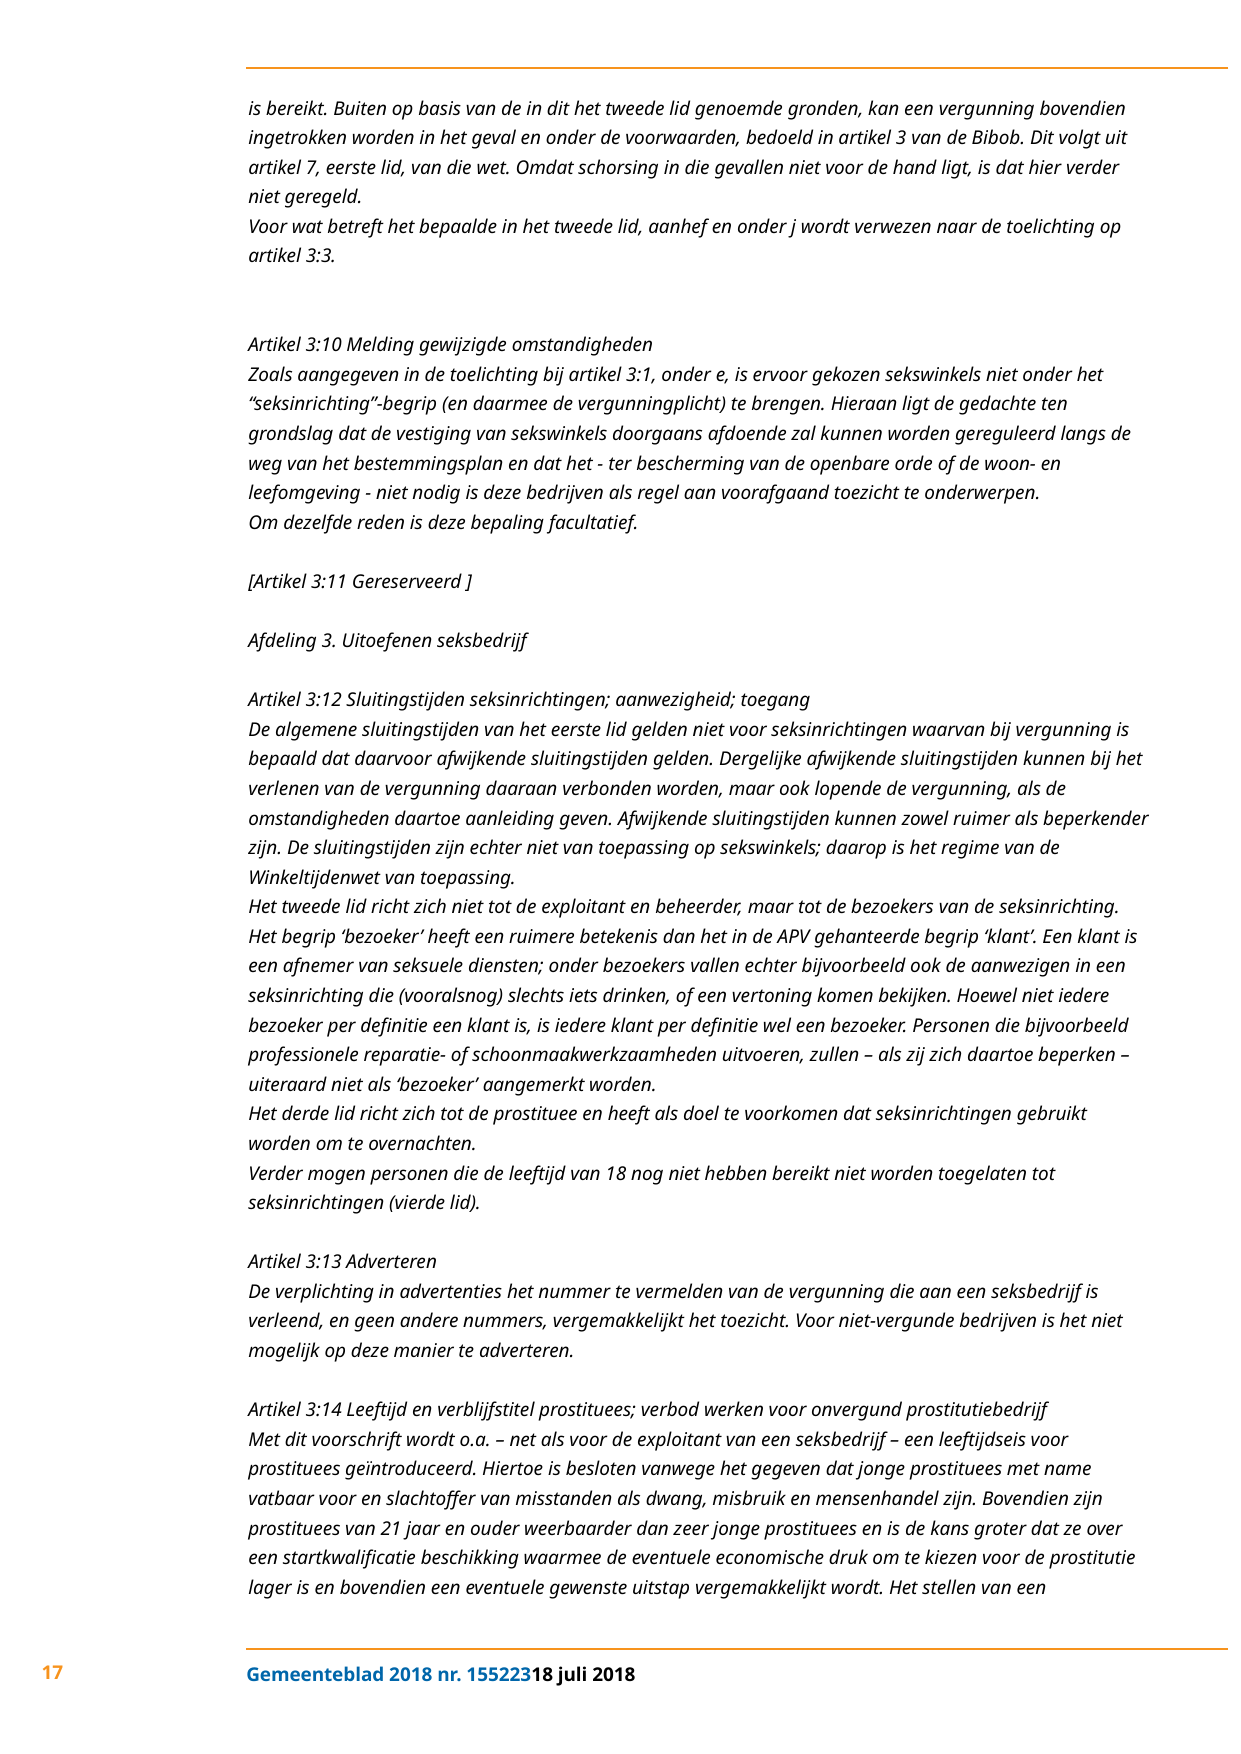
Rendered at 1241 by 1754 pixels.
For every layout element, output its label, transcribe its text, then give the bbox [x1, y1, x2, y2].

text Afdeling 3. Uitoefenen seksbedrijf [248, 627, 1152, 653]
text is bereikt. Buiten op basis van de in dit het tweede lid genoemde gronden, kan een vergunning bovendien ingetrokken worden in het geval en onder de voorwaarden, bedoeld in artikel 3 van de Bibob. Dit volgt uit artikel 7, eerste lid, van die wet. Omdat schorsing in die gevallen niet voor de hand ligt, is dat hier verder niet geregeld. [248, 95, 1152, 209]
text Het derde lid richt zich tot de prostituee en heeft als doel te voorkomen dat seksinrichtingen gebruikt worden om te overnachten. [248, 1101, 1152, 1156]
text Het tweede lid richt zich niet tot de exploitant en beheerder, maar tot de bezoekers van de seksinrichting. Het begrip ‘bezoeker’ heeft een ruimere betekenis dan het in de APV gehanteerde begrip ‘klant’. Een klant is een afnemer van seksuele diensten; onder bezoekers vallen echter bijvoorbeeld ook de aanwezigen in een seksinrichting die (vooralsnog) slechts iets drinken, of een vertoning komen bekijken. Hoewel niet iedere bezoeker per definitie een klant is, is iedere klant per definitie wel een bezoeker. Personen die bijvoorbeeld professionele reparatie- of schoonmaakwerkzaamheden uitvoeren, zullen – als zij zich daartoe beperken – uiteraard niet als ‘bezoeker’ aangemerkt worden. [248, 893, 1152, 1097]
text Artikel 3:10 Melding gewijzigde omstandigheden [248, 331, 1152, 357]
text Met dit voorschrift wordt o.a. – net als voor de exploitant van een seksbedrijf – een leeftijdseis voor prostituees geïntroduceerd. Hiertoe is besloten vanwege het gegeven dat jonge prostituees met name vatbaar voor en slachtoffer van misstanden als dwang, misbruik en mensenhandel zijn. Bovendien zijn prostituees van 21 jaar en ouder weerbaarder dan zeer jonge prostituees en is de kans groter dat ze over een startkwalificatie beschikking waarmee de eventuele economische druk om te kiezen voor de prostitutie lager is en bovendien een eventuele gewenste uitstap vergemakkelijkt wordt. Het stellen van een [248, 1426, 1152, 1600]
text Artikel 3:13 Adverteren [248, 1248, 1152, 1274]
text Om dezelfde reden is deze bepaling facultatief. [248, 509, 1152, 535]
text Voor wat betreft het bepaalde in het tweede lid, aanhef en onder j wordt verwezen naar de toelichting op artikel 3:3. [248, 213, 1152, 268]
text Verder mogen personen die de leeftijd van 18 nog niet hebben bereikt niet worden toegelaten tot seksinrichtingen (vierde lid). [248, 1160, 1152, 1215]
text Zoals aangegeven in de toelichting bij artikel 3:1, onder e, is ervoor gekozen sekswinkels niet onder het “seksinrichting”-begrip (en daarmee de vergunningplicht) te brengen. Hieraan ligt de gedachte ten grondslag dat de vestiging van sekswinkels doorgaans afdoende zal kunnen worden gereguleerd langs de weg van het bestemmingsplan en dat het - ter bescherming van de openbare orde of de woon- en leefomgeving - niet nodig is deze bedrijven als regel aan voorafgaand toezicht te onderwerpen. [248, 361, 1152, 505]
text Artikel 3:14 Leeftijd en verblijfstitel prostituees; verbod werken voor onvergund prostitutiebedrijf [248, 1396, 1152, 1422]
text De algemene sluitingstijden van het eerste lid gelden niet voor seksinrichtingen waarvan bij vergunning is bepaald dat daarvoor afwijkende sluitingstijden gelden. Dergelijke afwijkende sluitingstijden kunnen bij het verlenen van de vergunning daaraan verbonden worden, maar ook lopende de vergunning, als de omstandigheden daartoe aanleiding geven. Afwijkende sluitingstijden kunnen zowel ruimer als beperkender zijn. De sluitingstijden zijn echter niet van toepassing op sekswinkels; daarop is het regime van de Winkeltijdenwet van toepassing. [248, 716, 1152, 890]
text De verplichting in advertenties het nummer te vermelden van de vergunning die aan een seksbedrijf is verleend, en geen andere nummers, vergemakkelijkt het toezicht. Voor niet-vergunde bedrijven is het niet mogelijk op deze manier te adverteren. [248, 1278, 1152, 1363]
picture [41, 47, 231, 172]
text Artikel 3:12 Sluitingstijden seksinrichtingen; aanwezigheid; toegang [248, 686, 1152, 712]
text [Artikel 3:11 Gereserveerd ] [248, 568, 1152, 594]
